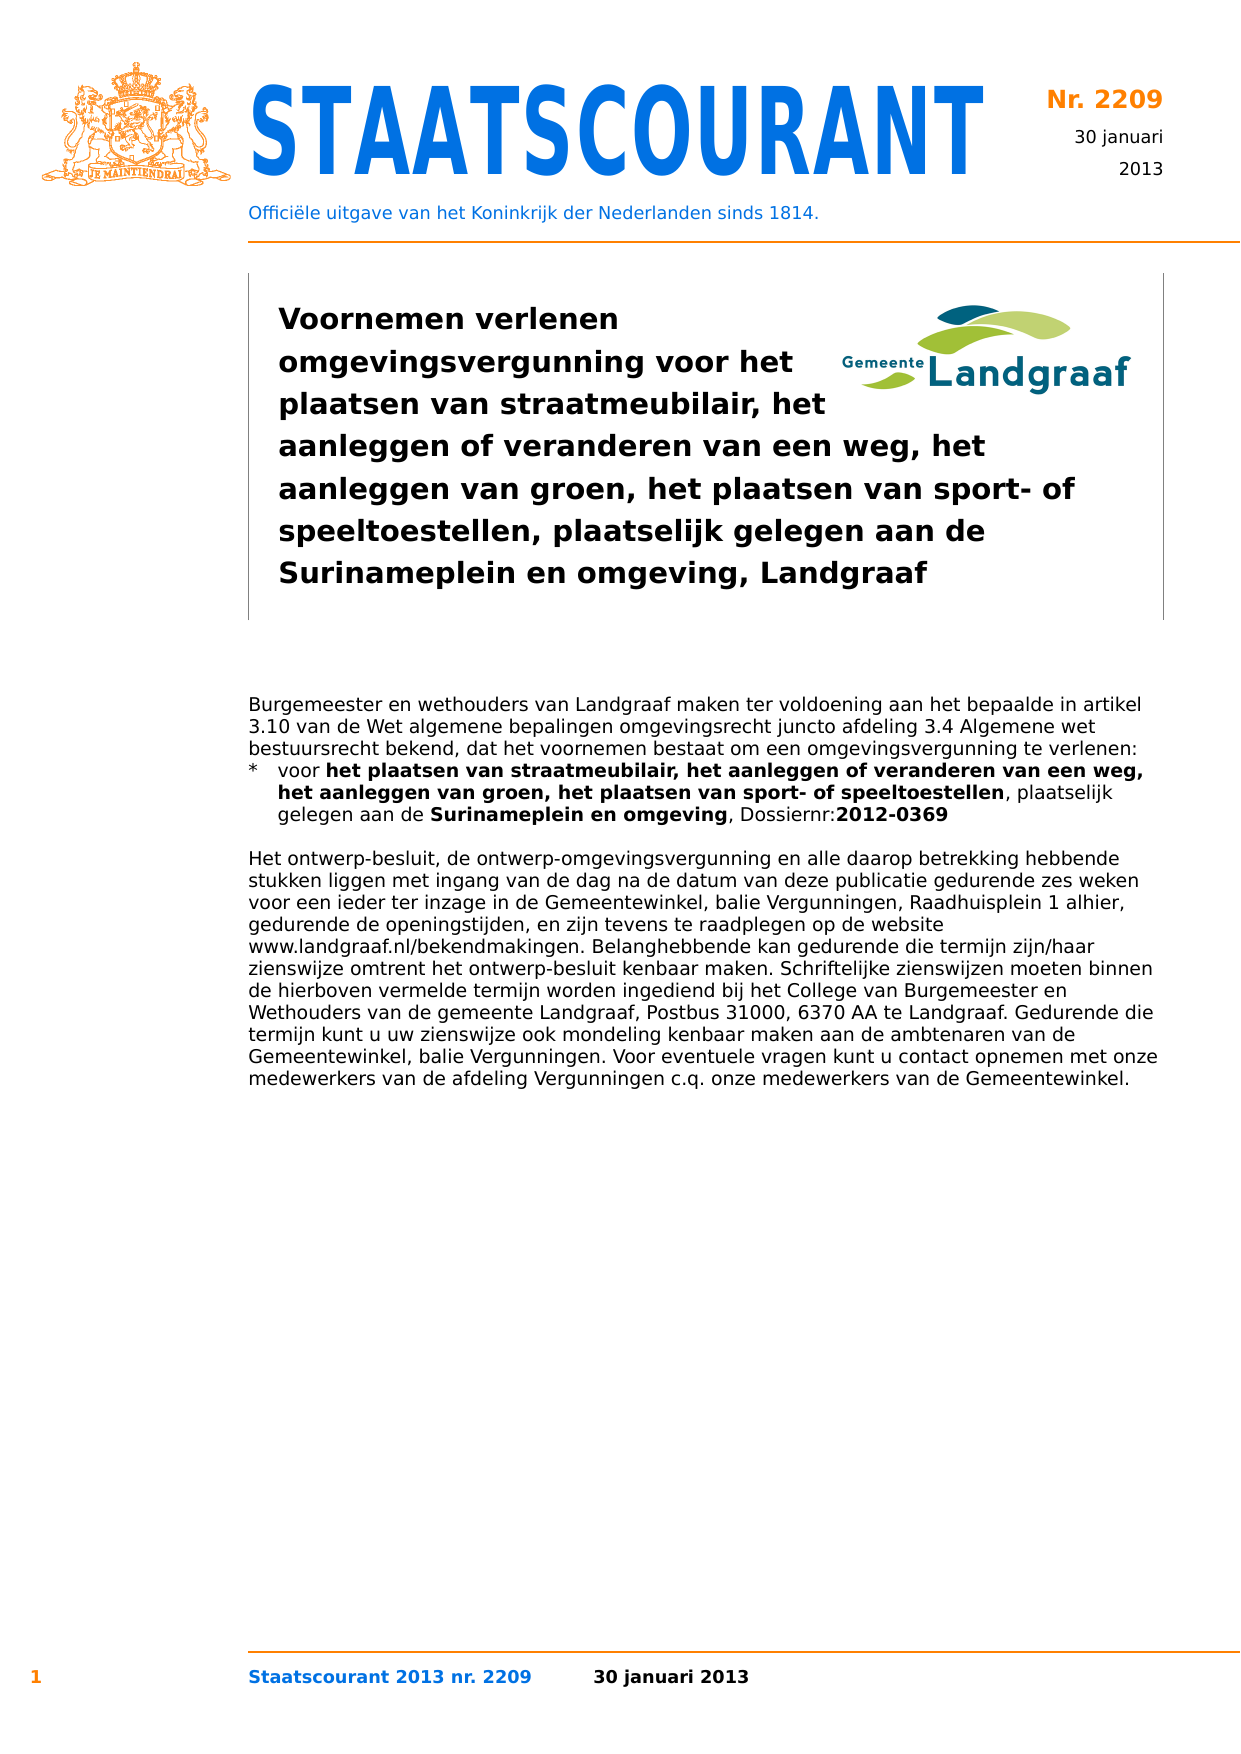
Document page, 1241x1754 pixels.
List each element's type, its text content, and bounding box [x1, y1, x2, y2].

text Burgemeester en wethouders van Landgraaf maken ter voldoening aan het bepaalde in artikel 3.10 van de Wet algemene bepalingen omgevingsrecht juncto afdeling 3.4 Algemene wet bestuursrecht bekend, dat het voornemen bestaat om een omgevingsvergunning te verlenen: [248, 694, 1163, 760]
table_cell 30 januari [998, 121, 1240, 153]
table_header Nr. 2209 [998, 62, 1240, 121]
text Het ontwerp-besluit, de ontwerp-omgevingsvergunning en alle daarop betrekking hebbende stukken liggen met ingang van de dag na de datum van deze publicatie gedurende zes weken voor een ieder ter inzage in de Gemeentewinkel, balie Vergunningen, Raadhuisplein 1 alhier, gedurende de openingstijden, en zijn tevens te raadplegen op de website www.landgraaf.nl/bekendmakingen. Belanghebbende kan gedurende die termijn zijn/haar zienswijze omtrent het ontwerp-besluit kenbaar maken. Schriftelijke zienswijzen moeten binnen de hierboven vermelde termijn worden ingediend bij het College van Burgemeester en Wethouders van de gemeente Landgraaf, Postbus 31000, 6370 AA te Landgraaf. Gedurende die termijn kunt u uw zienswijze ook mondeling kenbaar maken aan de ambtenaren van de Gemeentewinkel, balie Vergunningen. Voor eventuele vragen kunt u contact opnemen met onze medewerkers van de afdeling Vergunningen c.q. onze medewerkers van de Gemeentewinkel. [248, 848, 1163, 1090]
table_header [25, 62, 248, 241]
text * voor het plaatsen van straatmeubilair, het aanleggen of veranderen van een weg, het aanleggen van groen, het plaatsen van sport- of speeltoestellen, plaatselijk gelegen aan de Surinameplein en omgeving, Dossiernr:2012-0369 [248, 760, 1163, 826]
table_cell Officiële uitgave van het Koninkrijk der Nederlanden sinds 1814. [248, 203, 1240, 241]
table_cell 2013 [998, 153, 1240, 203]
picture [41, 62, 231, 186]
table_header STAATSCOURANT [248, 62, 998, 203]
picture [838, 302, 1134, 397]
subtitle Voornemen verlenen omgevingsvergunning voor het plaatsen van straatmeubilair, het aanleggen of veranderen van een weg, het aanleggen van groen, het plaatsen van sport- of speeltoestellen, plaatselijk gelegen aan de Surinameplein en omgeving, Landgraaf [249, 273, 1163, 620]
